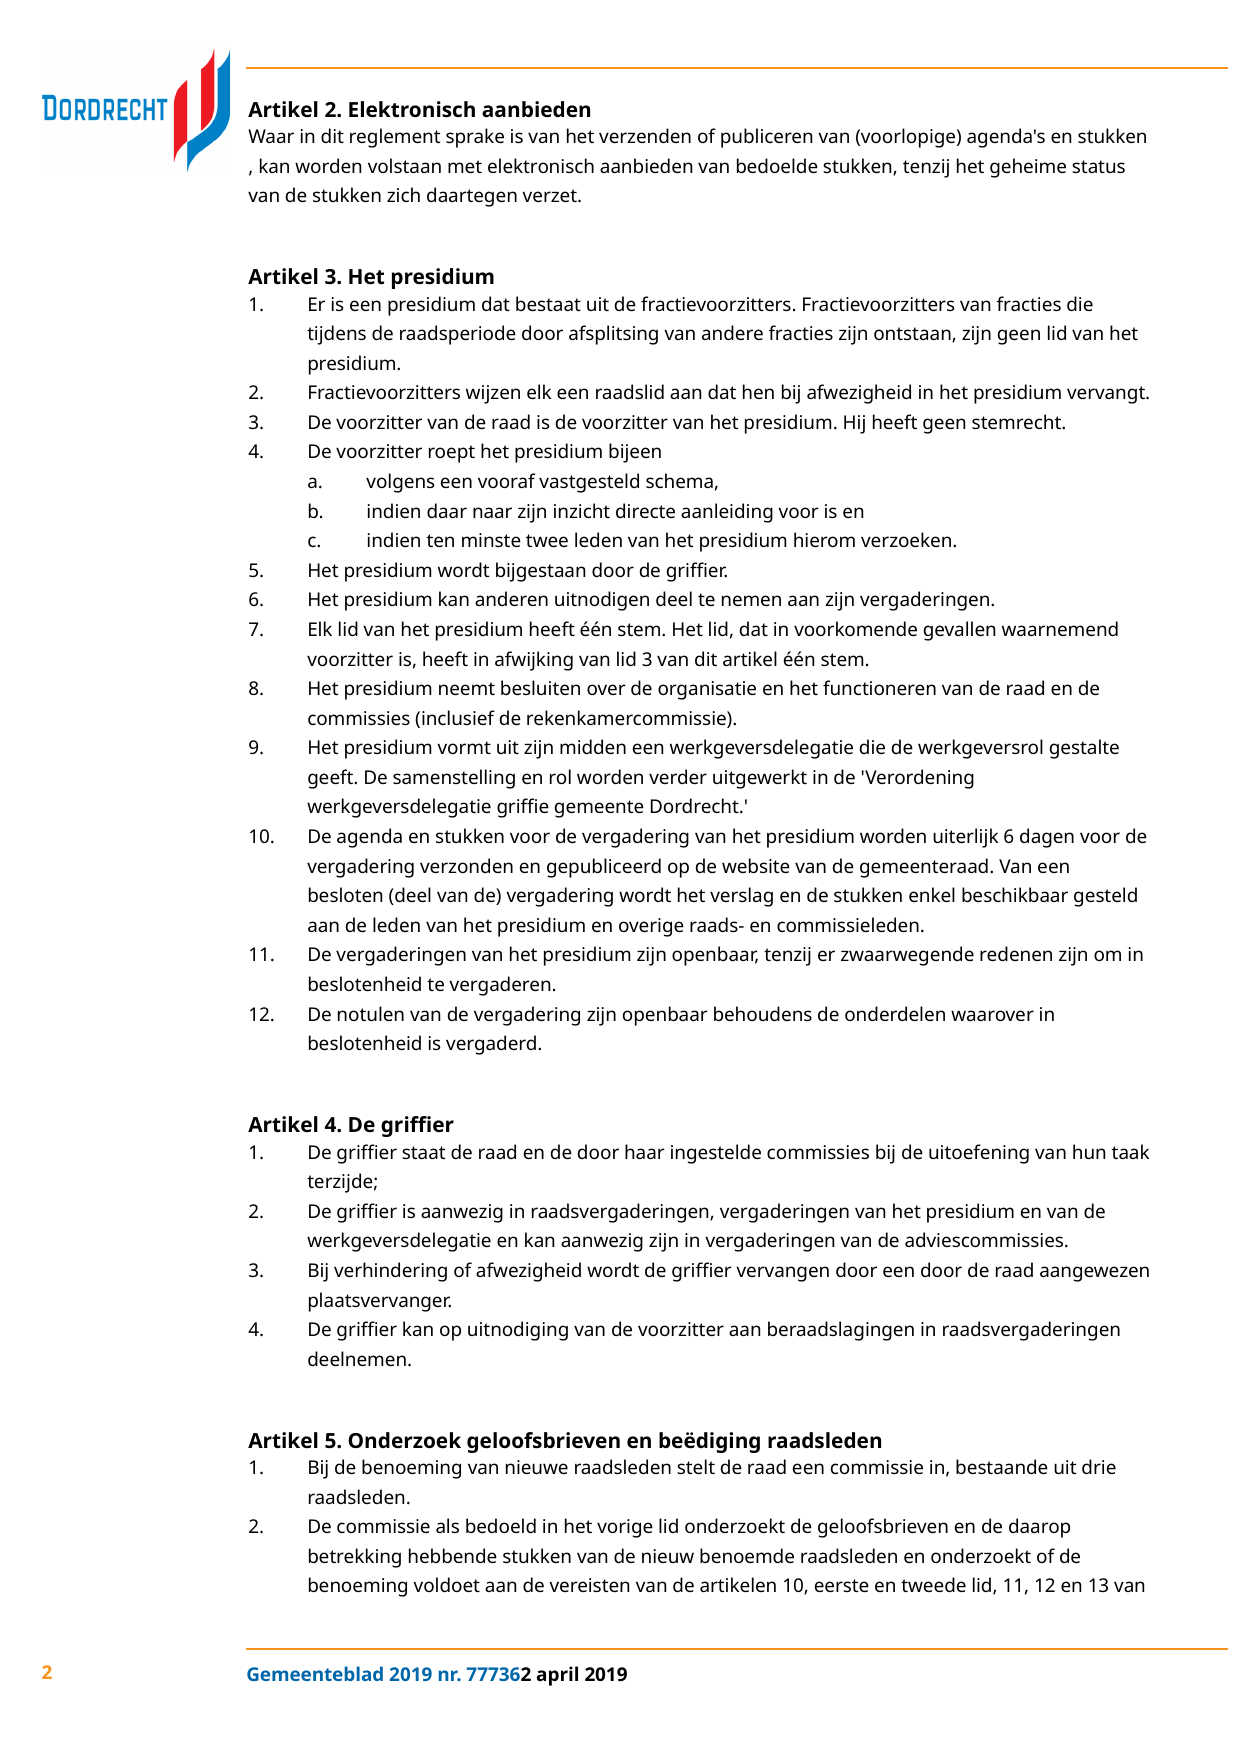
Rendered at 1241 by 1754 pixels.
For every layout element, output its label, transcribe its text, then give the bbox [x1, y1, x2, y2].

list De griffier is aanwezig in raadsvergaderingen, vergaderingen van het presidium en van de werkgeversdelegatie en kan aanwezig zijn in vergaderingen van de adviescommissies. [248, 1198, 1152, 1253]
text Artikel 5. Onderzoek geloofsbrieven en beëdiging raadsleden [248, 1426, 1152, 1454]
list Het presidium neemt besluiten over de organisatie en het functioneren van de raad en de commissies (inclusief de rekenkamercommissie). [248, 675, 1152, 731]
list Bij de benoeming van nieuwe raadsleden stelt de raad een commissie in, bestaande uit drie raadsleden. [248, 1454, 1152, 1510]
list De griffier staat de raad en de door haar ingestelde commissies bij de uitoefening van hun taak terzijde; [248, 1139, 1152, 1194]
text Artikel 2. Elektronisch aanbieden [248, 95, 1152, 123]
list De vergaderingen van het presidium zijn openbaar, tenzij er zwaarwegende redenen zijn om in beslotenheid te vergaderen. [248, 942, 1152, 997]
list De griffier kan op uitnodiging van de voorzitter aan beraadslagingen in raadsvergaderingen deelnemen. [248, 1316, 1152, 1372]
list indien ten minste twee leden van het presidium hierom verzoeken. [307, 527, 1152, 553]
list Het presidium wordt bijgestaan door de griffier. [248, 557, 1152, 583]
list Bij verhindering of afwezigheid wordt de griffier vervangen door een door de raad aangewezen plaatsvervanger. [248, 1257, 1152, 1312]
list indien daar naar zijn inzicht directe aanleiding voor is en [307, 498, 1152, 524]
picture [41, 47, 231, 172]
list De notulen van de vergadering zijn openbaar behoudens de onderdelen waarover in beslotenheid is vergaderd. [248, 1001, 1152, 1056]
text Artikel 3. Het presidium [248, 262, 1152, 291]
list Elk lid van het presidium heeft één stem. Het lid, dat in voorkomende gevallen waarnemend voorzitter is, heeft in afwijking van lid 3 van dit artikel één stem. [248, 616, 1152, 672]
list De voorzitter roept het presidium bijeen [248, 439, 1152, 464]
text Waar in dit reglement sprake is van het verzenden of publiceren van (voorlopige) agenda's en stukken , kan worden volstaan met elektronisch aanbieden van bedoelde stukken, tenzij het geheime status van de stukken zich daartegen verzet. [248, 123, 1152, 208]
list Het presidium vormt uit zijn midden een werkgeversdelegatie die de werkgeversrol gestalte geeft. De samenstelling en rol worden verder uitgewerkt in de 'Verordening werkgeversdelegatie griffie gemeente Dordrecht.' [248, 734, 1152, 819]
list De voorzitter van de raad is de voorzitter van het presidium. Hij heeft geen stemrecht. [248, 409, 1152, 435]
list Fractievoorzitters wijzen elk een raadslid aan dat hen bij afwezigheid in het presidium vervangt. [248, 379, 1152, 405]
list De agenda en stukken voor de vergadering van het presidium worden uiterlijk 6 dagen voor de vergadering verzonden en gepubliceerd op de website van de gemeenteraad. Van een besloten (deel van de) vergadering wordt het verslag en de stukken enkel beschikbaar gesteld aan de leden van het presidium en overige raads- en commissieleden. [248, 823, 1152, 938]
list Er is een presidium dat bestaat uit de fractievoorzitters. Fractievoorzitters van fracties die tijdens de raadsperiode door afsplitsing van andere fracties zijn ontstaan, zijn geen lid van het presidium. [248, 291, 1152, 376]
list Het presidium kan anderen uitnodigen deel te nemen aan zijn vergaderingen. [248, 587, 1152, 612]
text Artikel 4. De griffier [248, 1110, 1152, 1139]
list De commissie als bedoeld in het vorige lid onderzoekt de geloofsbrieven en de daarop betrekking hebbende stukken van de nieuw benoemde raadsleden en onderzoekt of de benoeming voldoet aan de vereisten van de artikelen 10, eerste en tweede lid, 11, 12 en 13 van [248, 1513, 1152, 1598]
list volgens een vooraf vastgesteld schema, [307, 468, 1152, 494]
